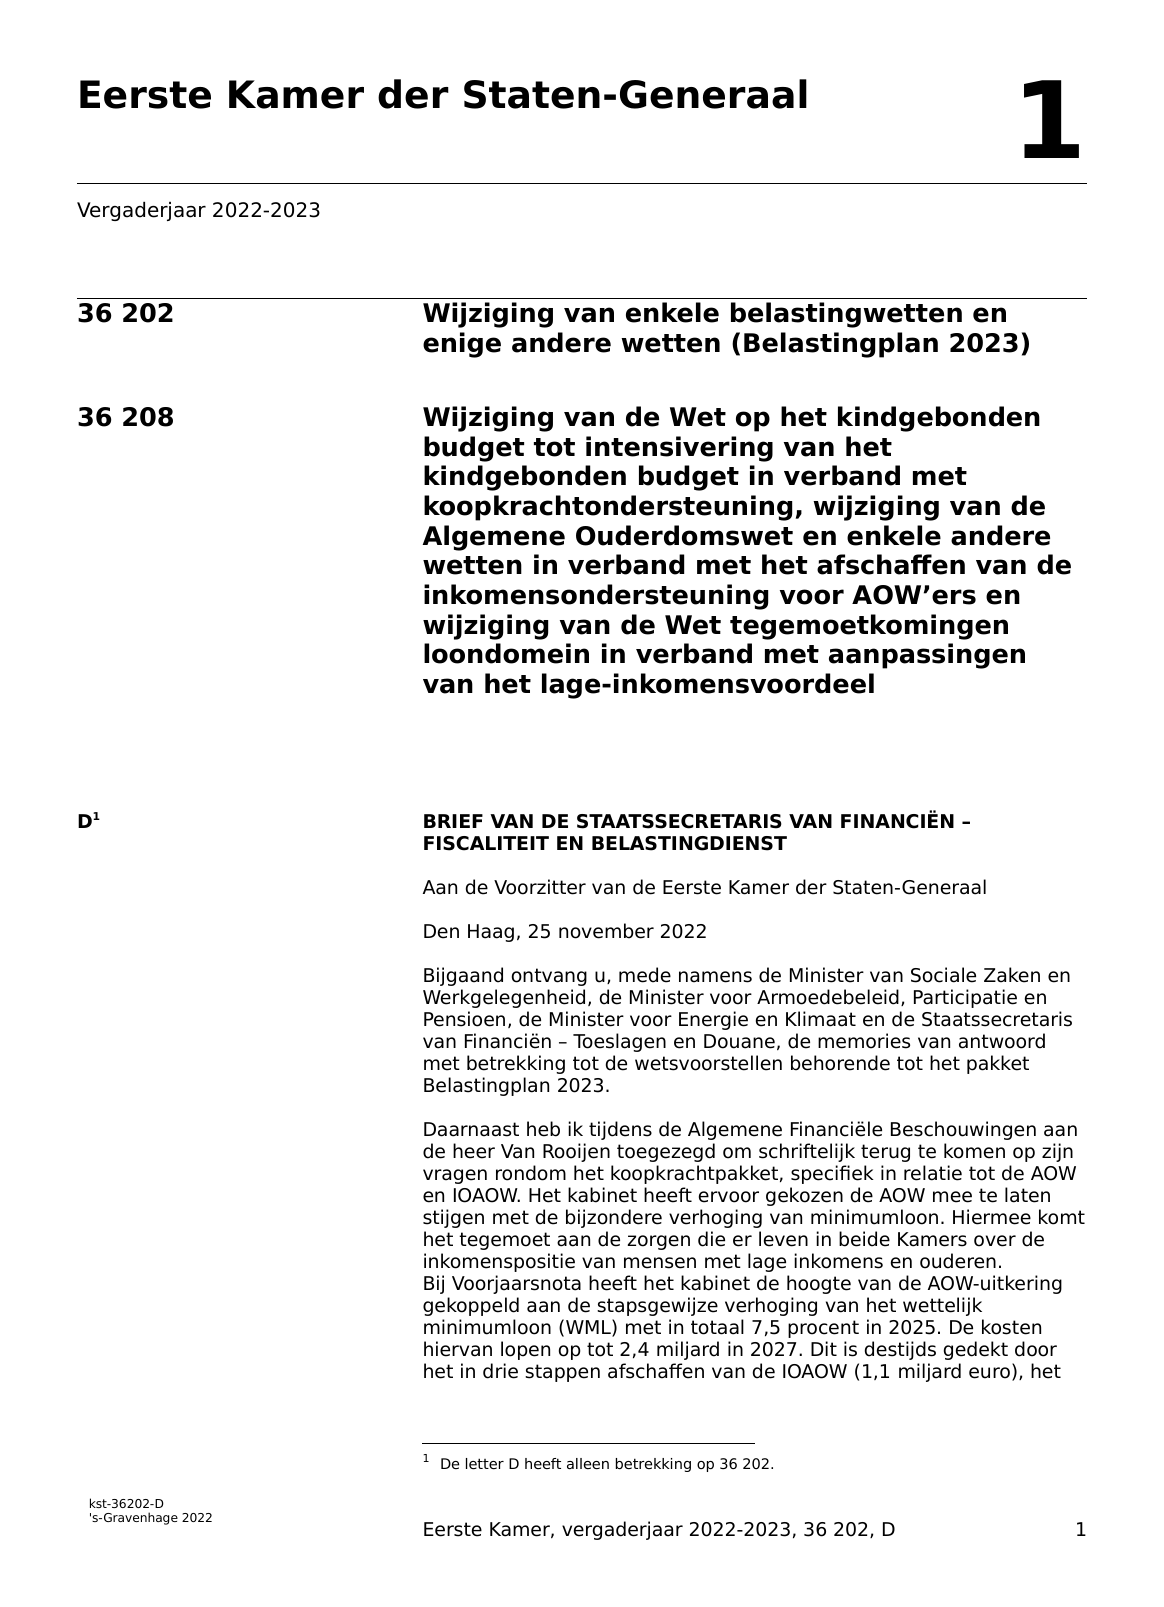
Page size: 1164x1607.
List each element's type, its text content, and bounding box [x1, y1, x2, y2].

table_cell Vergaderjaar 2022-2023 [77, 184, 1087, 298]
text De letter D heeft alleen betrekking op 36 202. [422, 1452, 1087, 1474]
text Bij Voorjaarsnota heeft het kabinet de hoogte van de AOW-uitkering gekoppeld aan de stapsgewijze verhoging van het wettelijk minimumloon (WML) met in totaal 7,5 procent in 2025. De kosten hiervan lopen op tot 2,4 miljard in 2027. Dit is destijds gedekt door het in drie stappen afschaffen van de IOAOW (1,1 miljard euro), het [422, 1273, 1087, 1383]
text kst-36202-D [88, 1497, 323, 1511]
text Bijgaand ontvang u, mede namens de Minister van Sociale Zaken en Werkgelegenheid, de Minister voor Armoedebeleid, Participatie en Pensioen, de Minister voor Energie en Klimaat en de Staatssecretaris van Financiën – Toeslagen en Douane, de memories van antwoord met betrekking tot de wetsvoorstellen behorende tot het pakket Belastingplan 2023. [422, 965, 1087, 1097]
table_header 1 [886, 59, 1087, 183]
subtitle 36 202 Wijziging van enkele belastingwetten en enige andere wetten (Belastingplan 2023) [77, 299, 1087, 358]
table_header Eerste Kamer der Staten-Generaal [77, 59, 886, 183]
subtitle 36 208 Wijziging van de Wet op het kindgebonden budget tot intensivering van het kindgebonden budget in verband met koopkrachtondersteuning, wijziging van de Algemene Ouderdomswet en enkele andere wetten in verband met het afschaffen van de inkomensondersteuning voor AOW’ers en wijziging van de Wet tegemoetkomingen loondomein in verband met aanpassingen van het lage-inkomensvoordeel [77, 403, 1087, 699]
text Daarnaast heb ik tijdens de Algemene Financiële Beschouwingen aan de heer Van Rooijen toegezegd om schriftelijk terug te komen op zijn vragen rondom het koopkrachtpakket, specifiek in relatie tot de AOW en IOAOW. Het kabinet heeft ervoor gekozen de AOW mee te laten stijgen met de bijzondere verhoging van minimumloon. Hiermee komt het tegemoet aan de zorgen die er leven in beide Kamers over de inkomenspositie van mensen met lage inkomens en ouderen. [422, 1119, 1087, 1273]
text 's-Gravenhage 2022 [88, 1511, 323, 1525]
subtitle D BRIEF VAN DE STAATSSECRETARIS VAN FINANCIËN – FISCALITEIT EN BELASTINGDIENST [77, 811, 1087, 854]
text Aan de Voorzitter van de Eerste Kamer der Staten-Generaal [422, 877, 1087, 899]
text Den Haag, 25 november 2022 [422, 921, 1087, 943]
